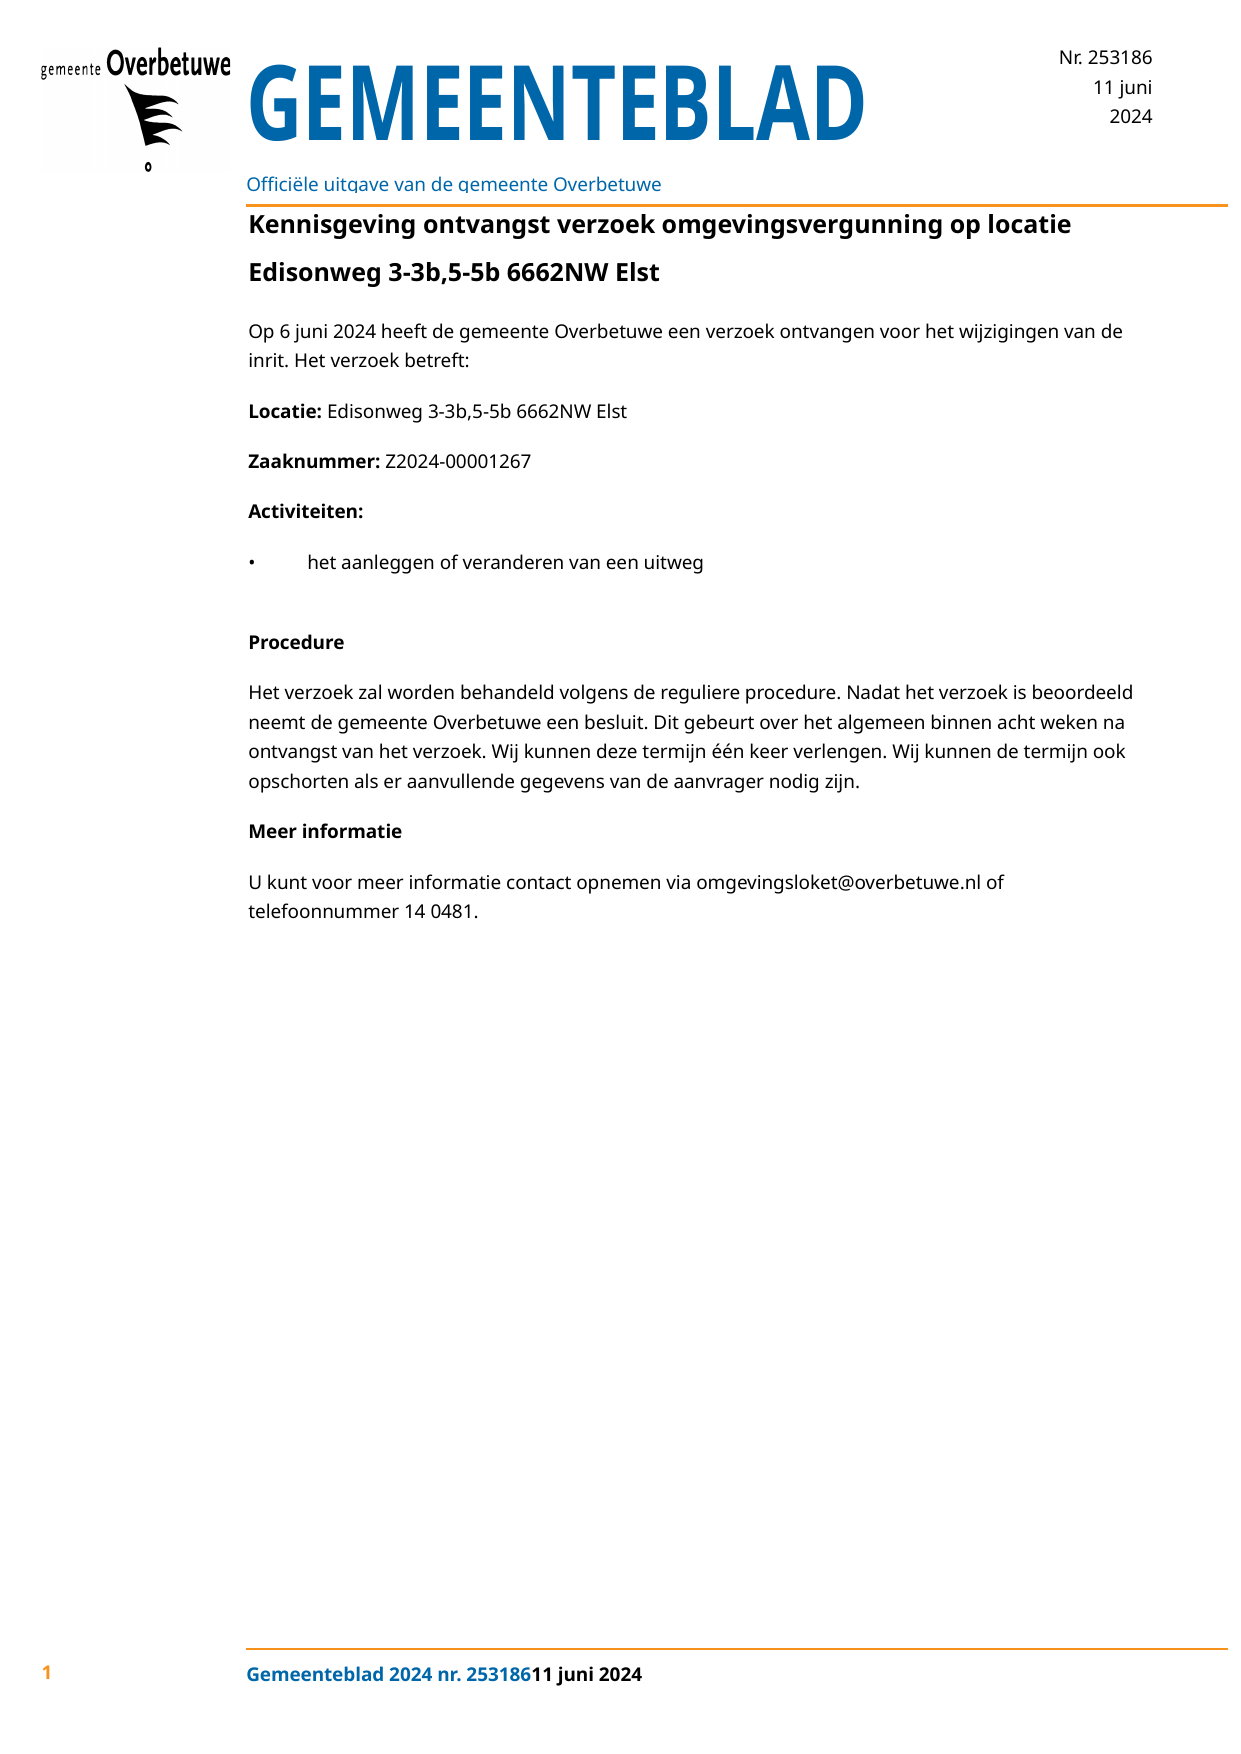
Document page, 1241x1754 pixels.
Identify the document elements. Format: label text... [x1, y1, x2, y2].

text Kennisgeving ontvangst verzoek omgevingsvergunning op locatie Edisonweg 3-3b,5-5b 6662NW Elst [248, 207, 1152, 288]
list het aanleggen of veranderen van een uitweg [248, 549, 1152, 575]
picture [41, 47, 231, 172]
text Activiteiten: [248, 499, 1152, 524]
text Zaaknummer: Z2024-00001267 [248, 448, 1152, 474]
text U kunt voor meer informatie contact opnemen via omgevingsloket@overbetuwe.nl of telefoonnummer 14 0481. [248, 869, 1152, 924]
text Meer informatie [248, 819, 1152, 844]
text Het verzoek zal worden behandeld volgens de reguliere procedure. Nadat het verzoek is beoordeeld neemt de gemeente Overbetuwe een besluit. Dit gebeurt over het algemeen binnen acht weken na ontvangst van het verzoek. Wij kunnen deze termijn één keer verlengen. Wij kunnen de termijn ook opschorten als er aanvullende gegevens van de aanvrager nodig zijn. [248, 679, 1152, 794]
text Locatie: Edisonweg 3-3b,5-5b 6662NW Elst [248, 398, 1152, 424]
text Procedure [248, 629, 1152, 655]
text Op 6 juni 2024 heeft de gemeente Overbetuwe een verzoek ontvangen voor het wijzigingen van de inrit. Het verzoek betreft: [248, 318, 1152, 373]
